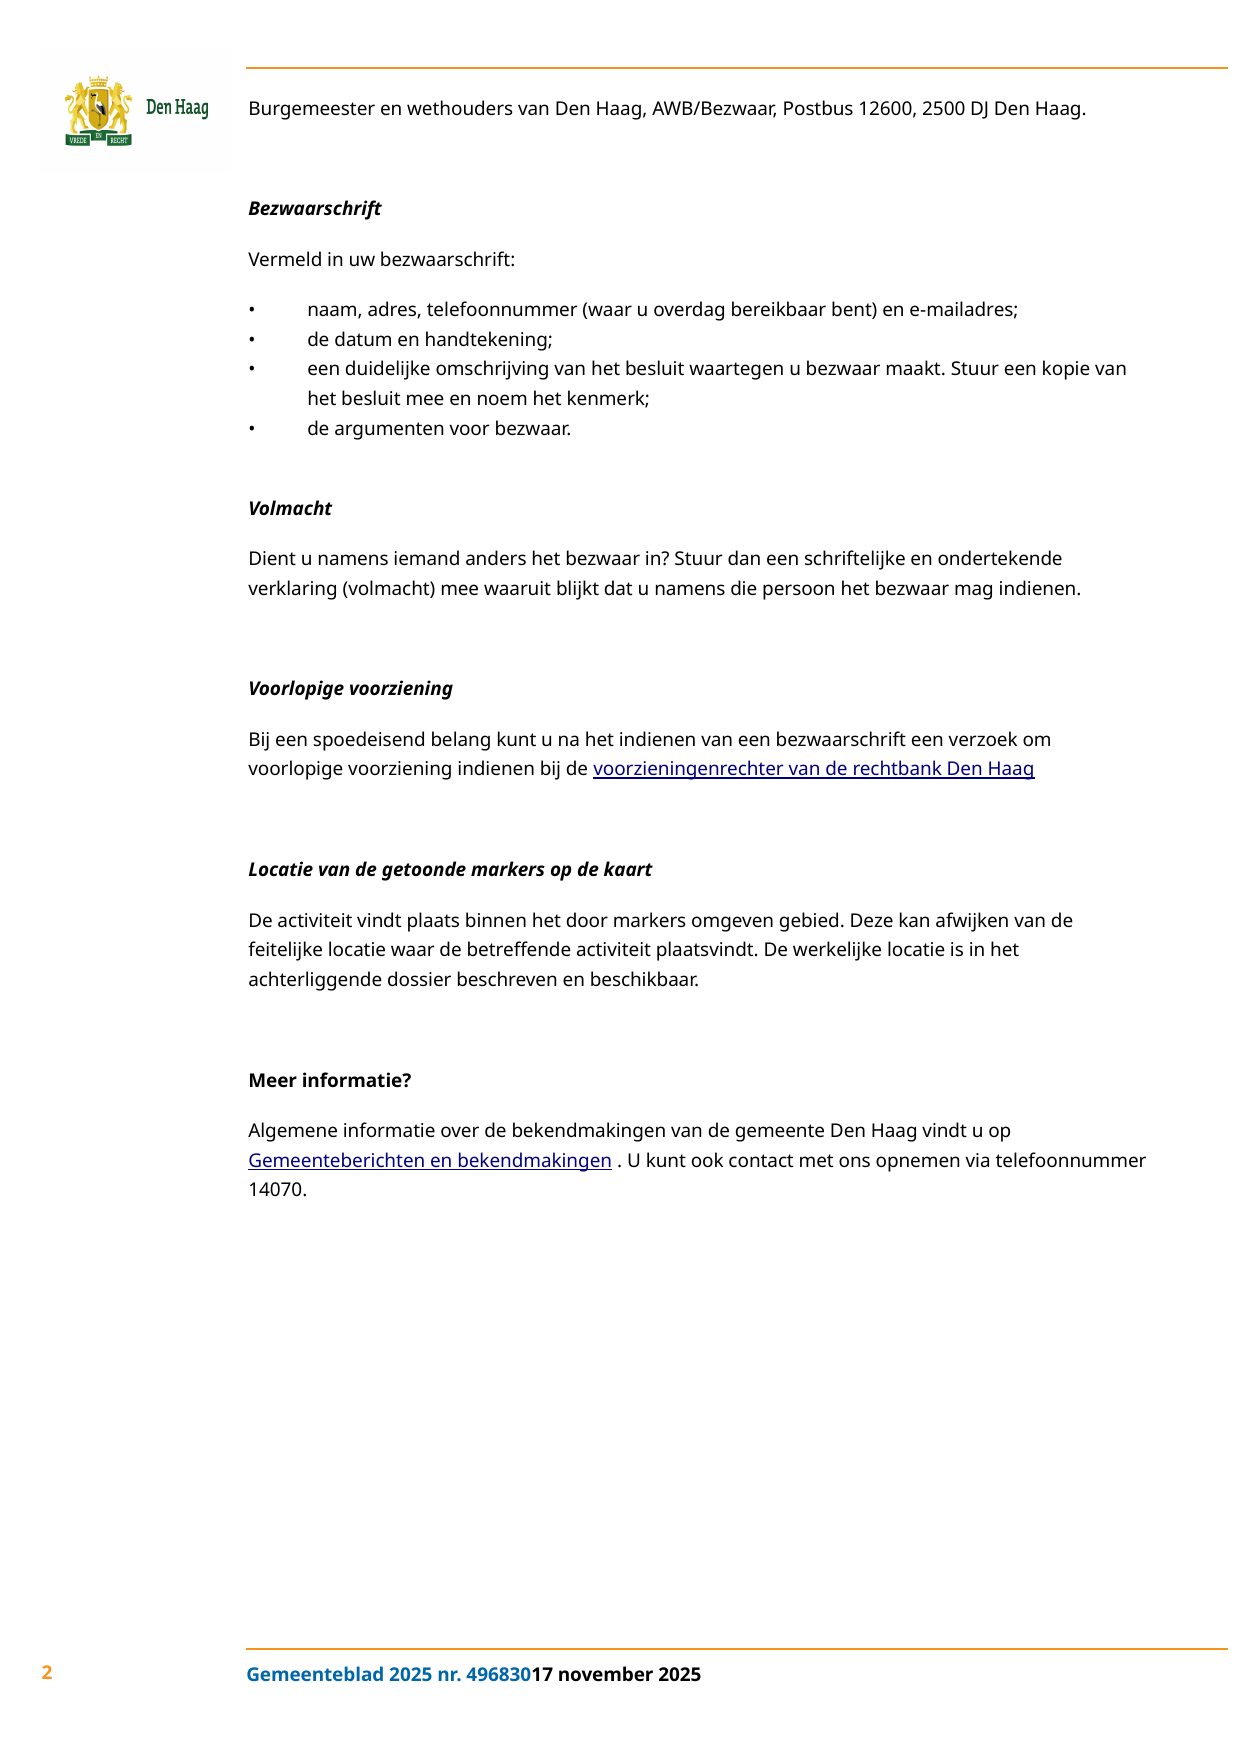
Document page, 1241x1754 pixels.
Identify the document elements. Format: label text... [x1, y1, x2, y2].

text Voorlopige voorziening [248, 676, 1152, 701]
list naam, adres, telefoonnummer (waar u overdag bereikbaar bent) en e-mailadres; [248, 296, 1152, 322]
text Algemene informatie over de bekendmakingen van de gemeente Den Haag vindt u op Gemeenteberichten en bekendmakingen . U kunt ook contact met ons opnemen via telefoonnummer 14070. [248, 1117, 1152, 1202]
text Meer informatie? [248, 1067, 1152, 1093]
text Bezwaarschrift [248, 196, 1152, 221]
text Vermeld in uw bezwaarschrift: [248, 246, 1152, 272]
list de datum en handtekening; [248, 326, 1152, 352]
text De activiteit vindt plaats binnen het door markers omgeven gebied. Deze kan afwijken van de feitelijke locatie waar de betreffende activiteit plaatsvindt. De werkelijke locatie is in het achterliggende dossier beschreven en beschikbaar. [248, 907, 1152, 992]
text Locatie van de getoonde markers op de kaart [248, 856, 1152, 882]
picture [41, 47, 231, 172]
text Dient u namens iemand anders het bezwaar in? Stuur dan een schriftelijke en ondertekende verklaring (volmacht) mee waaruit blijkt dat u namens die persoon het bezwaar mag indienen. [248, 545, 1152, 601]
list een duidelijke omschrijving van het besluit waartegen u bezwaar maakt. Stuur een kopie van het besluit mee en noem het kenmerk; [248, 356, 1152, 411]
text Bij een spoedeisend belang kunt u na het indienen van een bezwaarschrift een verzoek om voorlopige voorziening indienen bij de voorzieningenrechter van de rechtbank Den Haag [248, 726, 1152, 781]
text Volmacht [248, 495, 1152, 521]
text Burgemeester en wethouders van Den Haag, AWB/Bezwaar, Postbus 12600, 2500 DJ Den Haag. [248, 95, 1152, 121]
list de argumenten voor bezwaar. [248, 415, 1152, 441]
